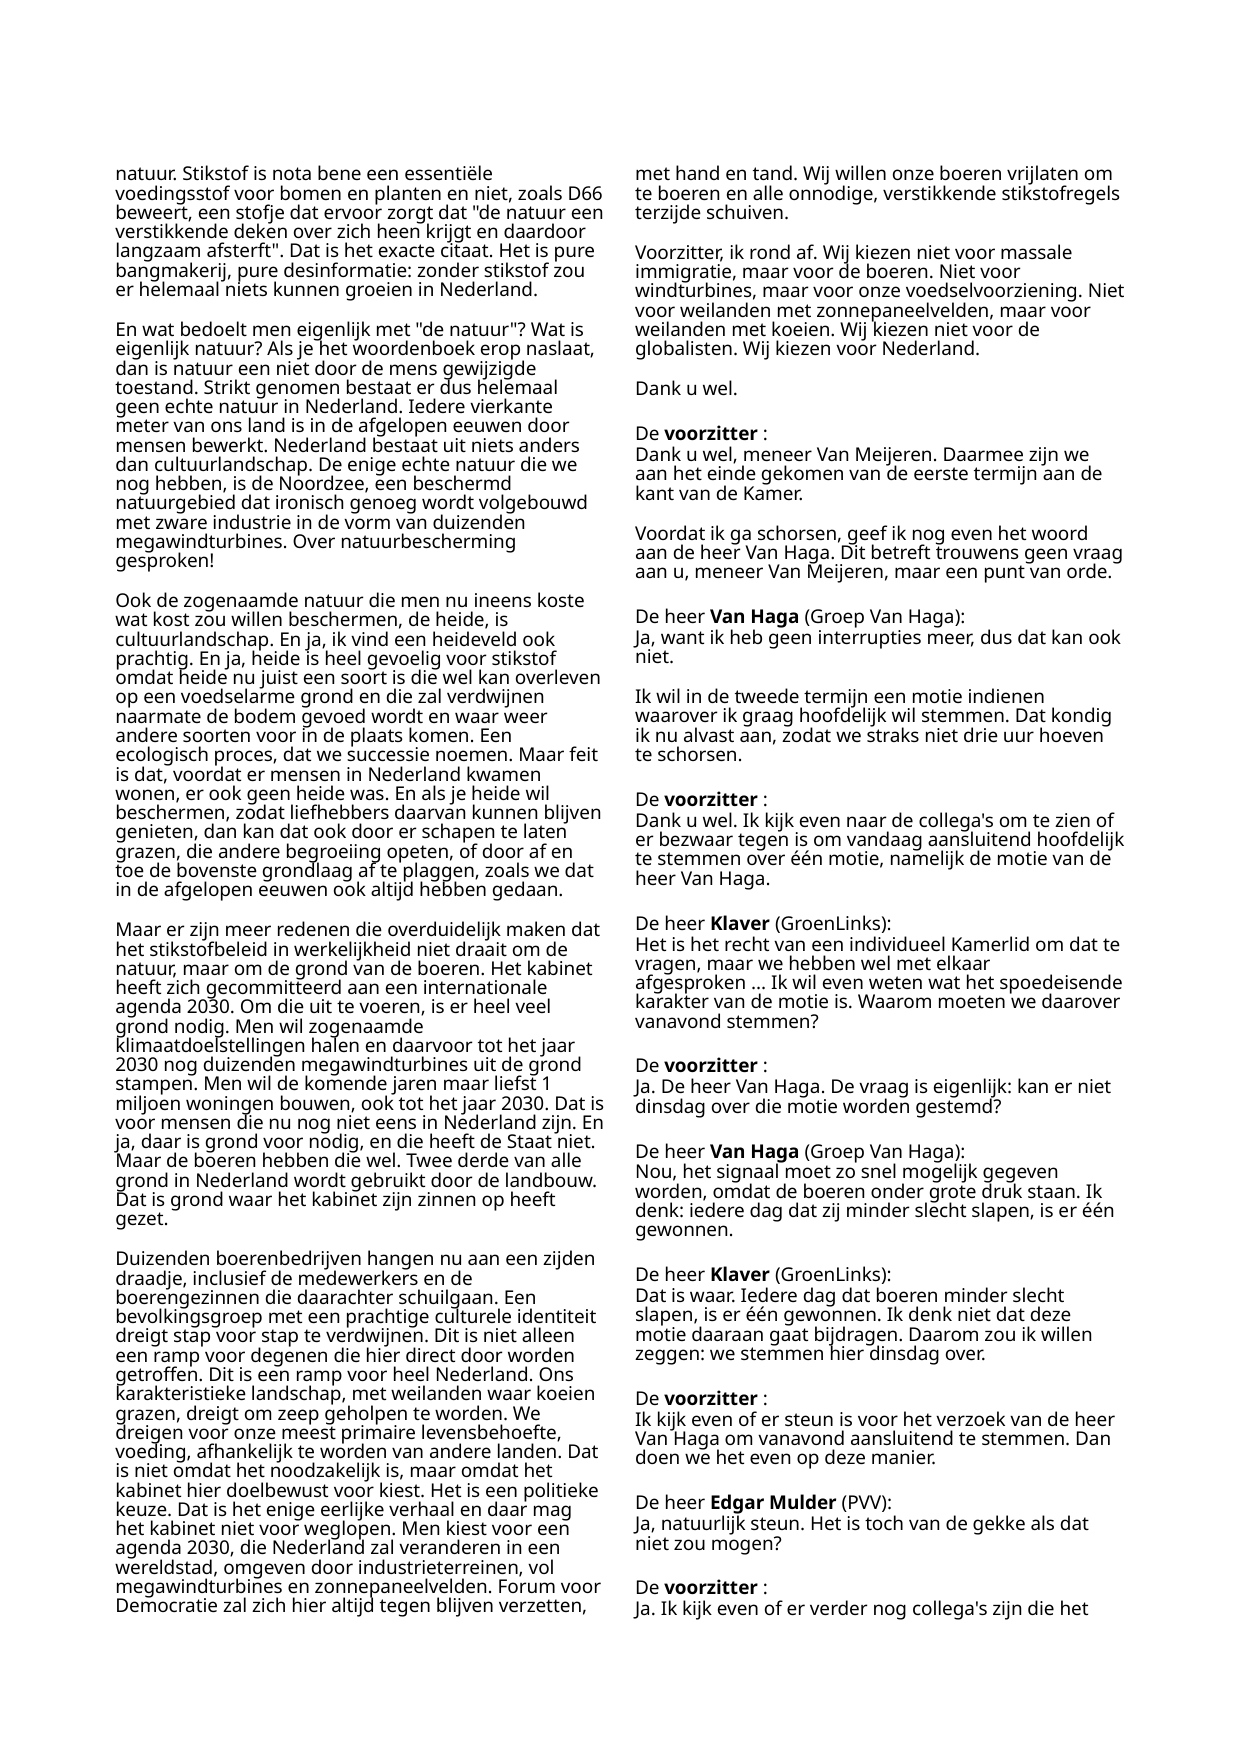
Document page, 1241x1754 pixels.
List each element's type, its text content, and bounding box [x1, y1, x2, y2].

text Ja. Ik kijk even of er verder nog collega's zijn die het [635, 1600, 1125, 1619]
text De heer Klaver (GroenLinks): [635, 1261, 1125, 1287]
text De voorzitter : [635, 786, 1125, 812]
text Dank u wel, meneer Van Meijeren. Daarmee zijn we aan het einde gekomen van de eerste termijn aan de kant van de Kamer. [635, 446, 1125, 504]
text De heer Van Haga (Groep Van Haga): [635, 1138, 1125, 1163]
text Dat is waar. Iedere dag dat boeren minder slecht slapen, is er één gewonnen. Ik denk niet dat deze motie daaraan gaat bijdragen. Daarom zou ik willen zeggen: we stemmen hier dinsdag over. [635, 1287, 1125, 1364]
text Ja. De heer Van Haga. De vraag is eigenlijk: kan er niet dinsdag over die motie worden gestemd? [635, 1078, 1125, 1117]
text Voorzitter, ik rond af. Wij kiezen niet voor massale immigratie, maar voor de boeren. Niet voor windturbines, maar voor onze voedselvoorziening. Niet voor weilanden met zonnepaneelvelden, maar voor weilanden met koeien. Wij kiezen niet voor de globalisten. Wij kiezen voor Nederland. [635, 244, 1125, 359]
text Ik wil in de tweede termijn een motie indienen waarover ik graag hoofdelijk wil stemmen. Dat kondig ik nu alvast aan, zodat we straks niet drie uur hoeven te schorsen. [635, 688, 1125, 765]
text Dank u wel. Ik kijk even naar de collega's om te zien of er bezwaar tegen is om vandaag aansluitend hoofdelijk te stemmen over één motie, namelijk de motie van de heer Van Haga. [635, 812, 1125, 889]
text Ja, natuurlijk steun. Het is toch van de gekke als dat niet zou mogen? [635, 1515, 1125, 1554]
text De heer Van Haga (Groep Van Haga): [635, 603, 1125, 629]
text Het is het recht van een individueel Kamerlid om dat te vragen, maar we hebben wel met elkaar afgesproken ... Ik wil even weten wat het spoedeisende karakter van de motie is. Waarom moeten we daarover vanavond stemmen? [635, 936, 1125, 1032]
text De voorzitter : [635, 1385, 1125, 1411]
text De heer Klaver (GroenLinks): [635, 910, 1125, 936]
text De voorzitter : [635, 420, 1125, 446]
text Voordat ik ga schorsen, geef ik nog even het woord aan de heer Van Haga. Dit betreft trouwens geen vraag aan u, meneer Van Meijeren, maar een punt van orde. [635, 524, 1125, 582]
text Maar er zijn meer redenen die overduidelijk maken dat het stikstofbeleid in werkelijkheid niet draait om de natuur, maar om de grond van de boeren. Het kabinet heeft zich gecommitteerd aan een internationale agenda 2030. Om die uit te voeren, is er heel veel grond nodig. Men wil zogenaamde klimaatdoelstellingen halen en daarvoor tot het jaar 2030 nog duizenden megawindturbines uit de grond stampen. Men wil de komende jaren maar liefst 1 miljoen woningen bouwen, ook tot het jaar 2030. Dat is voor mensen die nu nog niet eens in Nederland zijn. En ja, daar is grond voor nodig, en die heeft de Staat niet. Maar de boeren hebben die wel. Twee derde van alle grond in Nederland wordt gebruikt door de landbouw. Dat is grond waar het kabinet zijn zinnen op heeft gezet. [115, 921, 605, 1229]
text En wat bedoelt men eigenlijk met "de natuur"? Wat is eigenlijk natuur? Als je het woordenboek erop naslaat, dan is natuur een niet door de mens gewijzigde toestand. Strikt genomen bestaat er dus helemaal geen echte natuur in Nederland. Iedere vierkante meter van ons land is in de afgelopen eeuwen door mensen bewerkt. Nederland bestaat uit niets anders dan cultuurlandschap. De enige echte natuur die we nog hebben, is de Noordzee, een beschermd natuurgebied dat ironisch genoeg wordt volgebouwd met zware industrie in de vorm van duizenden megawindturbines. Over natuurbescherming gesproken! [115, 321, 605, 571]
text De voorzitter : [635, 1574, 1125, 1600]
text Nou, het signaal moet zo snel mogelijk gegeven worden, omdat de boeren onder grote druk staan. Ik denk: iedere dag dat zij minder slecht slapen, is er één gewonnen. [635, 1163, 1125, 1241]
text Duizenden boerenbedrijven hangen nu aan een zijden draadje, inclusief de medewerkers en de boerengezinnen die daarachter schuilgaan. Een bevolkingsgroep met een prachtige culturele identiteit dreigt stap voor stap te verdwijnen. Dit is niet alleen een ramp voor degenen die hier direct door worden getroffen. Dit is een ramp voor heel Nederland. Ons karakteristieke landschap, met weilanden waar koeien grazen, dreigt om zeep geholpen te worden. We dreigen voor onze meest primaire levensbehoefte, voeding, afhankelijk te worden van andere landen. Dat is niet omdat het noodzakelijk is, maar omdat het kabinet hier doelbewust voor kiest. Het is een politieke keuze. Dat is het enige eerlijke verhaal en daar mag het kabinet niet voor weglopen. Men kiest voor een agenda 2030, die Nederland zal veranderen in een wereldstad, omgeven door industrieterreinen, vol megawindturbines en zonnepaneelvelden. Forum voor Democratie zal zich hier altijd tegen blijven verzetten, [115, 1250, 605, 1616]
text met hand en tand. Wij willen onze boeren vrijlaten om te boeren en alle onnodige, verstikkende stikstofregels terzijde schuiven. [635, 165, 1125, 223]
text Ik kijk even of er steun is voor het verzoek van de heer Van Haga om vanavond aansluitend te stemmen. Dan doen we het even op deze manier. [635, 1411, 1125, 1469]
text De heer Edgar Mulder (PVV): [635, 1489, 1125, 1515]
text De voorzitter : [635, 1053, 1125, 1078]
text Ja, want ik heb geen interrupties meer, dus dat kan ook niet. [635, 629, 1125, 667]
text Ook de zogenaamde natuur die men nu ineens koste wat kost zou willen beschermen, de heide, is cultuurlandschap. En ja, ik vind een heideveld ook prachtig. En ja, heide is heel gevoelig voor stikstof omdat heide nu juist een soort is die wel kan overleven op een voedselarme grond en die zal verdwijnen naarmate de bodem gevoed wordt en waar weer andere soorten voor in de plaats komen. Een ecologisch proces, dat we successie noemen. Maar feit is dat, voordat er mensen in Nederland kwamen wonen, er ook geen heide was. En als je heide wil beschermen, zodat liefhebbers daarvan kunnen blijven genieten, dan kan dat ook door er schapen te laten grazen, die andere begroeiing opeten, of door af en toe de bovenste grondlaag af te plaggen, zoals we dat in de afgelopen eeuwen ook altijd hebben gedaan. [115, 592, 605, 901]
text natuur. Stikstof is nota bene een essentiële voedingsstof voor bomen en planten en niet, zoals D66 beweert, een stofje dat ervoor zorgt dat "de natuur een verstikkende deken over zich heen krijgt en daardoor langzaam afsterft". Dat is het exacte citaat. Het is pure bangmakerij, pure desinformatie: zonder stikstof zou er helemaal niets kunnen groeien in Nederland. [115, 165, 605, 300]
text Dank u wel. [635, 380, 1125, 399]
